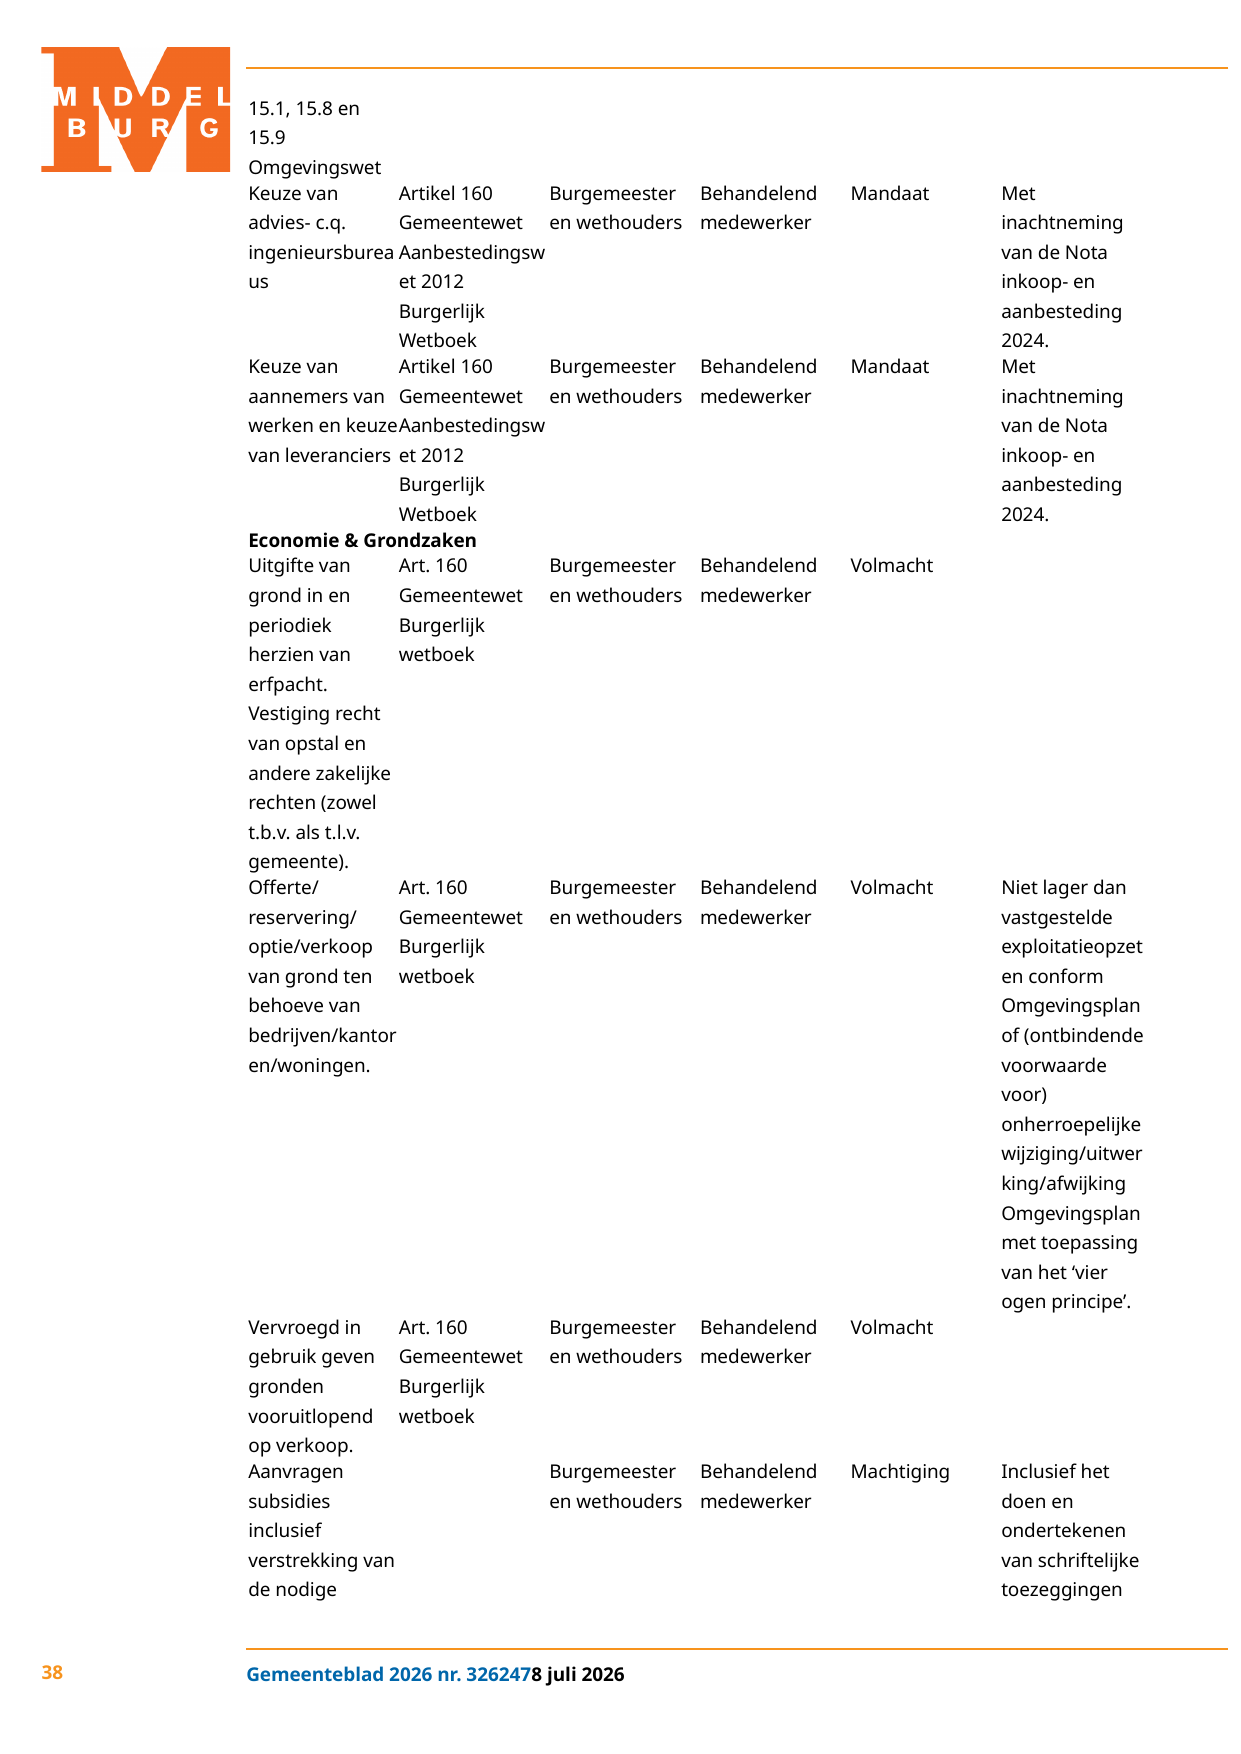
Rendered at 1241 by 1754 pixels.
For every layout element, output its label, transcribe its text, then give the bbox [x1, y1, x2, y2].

table_cell Uitgifte van grond in en periodiek herzien van erfpacht. Vestiging recht van opstal en andere zakelijke rechten (zowel t.b.v. als t.l.v. gemeente). [248, 553, 398, 874]
table_cell Inclusief het doen en ondertekenen van schriftelijke toezeggingen [1001, 1458, 1152, 1602]
table_cell Met inachtneming van de Nota inkoop- en aanbesteding 2024. [1001, 180, 1152, 353]
table_cell Aanvragen subsidies inclusief verstrekking van de nodige [248, 1458, 398, 1602]
table_cell Mandaat [850, 180, 1001, 353]
table_cell [1001, 553, 1152, 874]
table_cell Burgemeester en wethouders [549, 874, 700, 1314]
table_cell Art. 160 Gemeentewet Burgerlijk wetboek [399, 874, 549, 1314]
table_cell Behandelend medewerker [700, 553, 850, 874]
table_cell 15.1, 15.8 en 15.9 Omgevingswet [248, 95, 398, 180]
table_cell Mandaat [850, 353, 1001, 527]
table_cell Keuze van advies- c.q. ingenieursbureaus [248, 180, 398, 353]
table_cell Volmacht [850, 1314, 1001, 1458]
table_cell Burgemeester en wethouders [549, 180, 700, 353]
table_cell Volmacht [850, 553, 1001, 874]
table_cell Burgemeester en wethouders [549, 1314, 700, 1458]
table_cell Behandelend medewerker [700, 1458, 850, 1602]
table_cell Vervroegd in gebruik geven gronden vooruitlopend op verkoop. [248, 1314, 398, 1458]
table_cell [1001, 95, 1152, 180]
table_cell Behandelend medewerker [700, 1314, 850, 1458]
table_cell Niet lager dan vastgestelde exploitatieopzet en conform Omgevingsplan of (ontbindende voorwaarde voor) onherroepelijke wijziging/uitwerking/afwijking Omgevingsplan met toepassing van het ‘vier ogen principe’. [1001, 874, 1152, 1314]
table_cell Burgemeester en wethouders [549, 553, 700, 874]
table_cell [399, 95, 549, 180]
table_cell Behandelend medewerker [700, 180, 850, 353]
table_cell [700, 95, 850, 180]
table_cell Volmacht [850, 874, 1001, 1314]
table_cell Behandelend medewerker [700, 353, 850, 527]
table_cell Keuze van aannemers van werken en keuze van leveranciers [248, 353, 398, 527]
table_cell Burgemeester en wethouders [549, 1458, 700, 1602]
table_cell [399, 1458, 549, 1602]
table_cell Burgemeester en wethouders [549, 353, 700, 527]
table_cell Offerte/reservering/optie/verkoop van grond ten behoeve van bedrijven/kantoren/woningen. [248, 874, 398, 1314]
table_cell Art. 160 Gemeentewet Burgerlijk wetboek [399, 1314, 549, 1458]
table_cell Artikel 160 Gemeentewet Aanbestedingswet 2012 Burgerlijk Wetboek [399, 353, 549, 527]
table_cell [850, 95, 1001, 180]
table_cell Economie & Grondzaken [248, 527, 1152, 553]
table_cell Art. 160 Gemeentewet Burgerlijk wetboek [399, 553, 549, 874]
picture [41, 47, 231, 172]
table_cell Behandelend medewerker [700, 874, 850, 1314]
table_cell Machtiging [850, 1458, 1001, 1602]
table_cell [1001, 1314, 1152, 1458]
table_cell Met inachtneming van de Nota inkoop- en aanbesteding 2024. [1001, 353, 1152, 527]
table_cell [549, 95, 700, 180]
table_cell Artikel 160 Gemeentewet Aanbestedingswet 2012 Burgerlijk Wetboek [399, 180, 549, 353]
